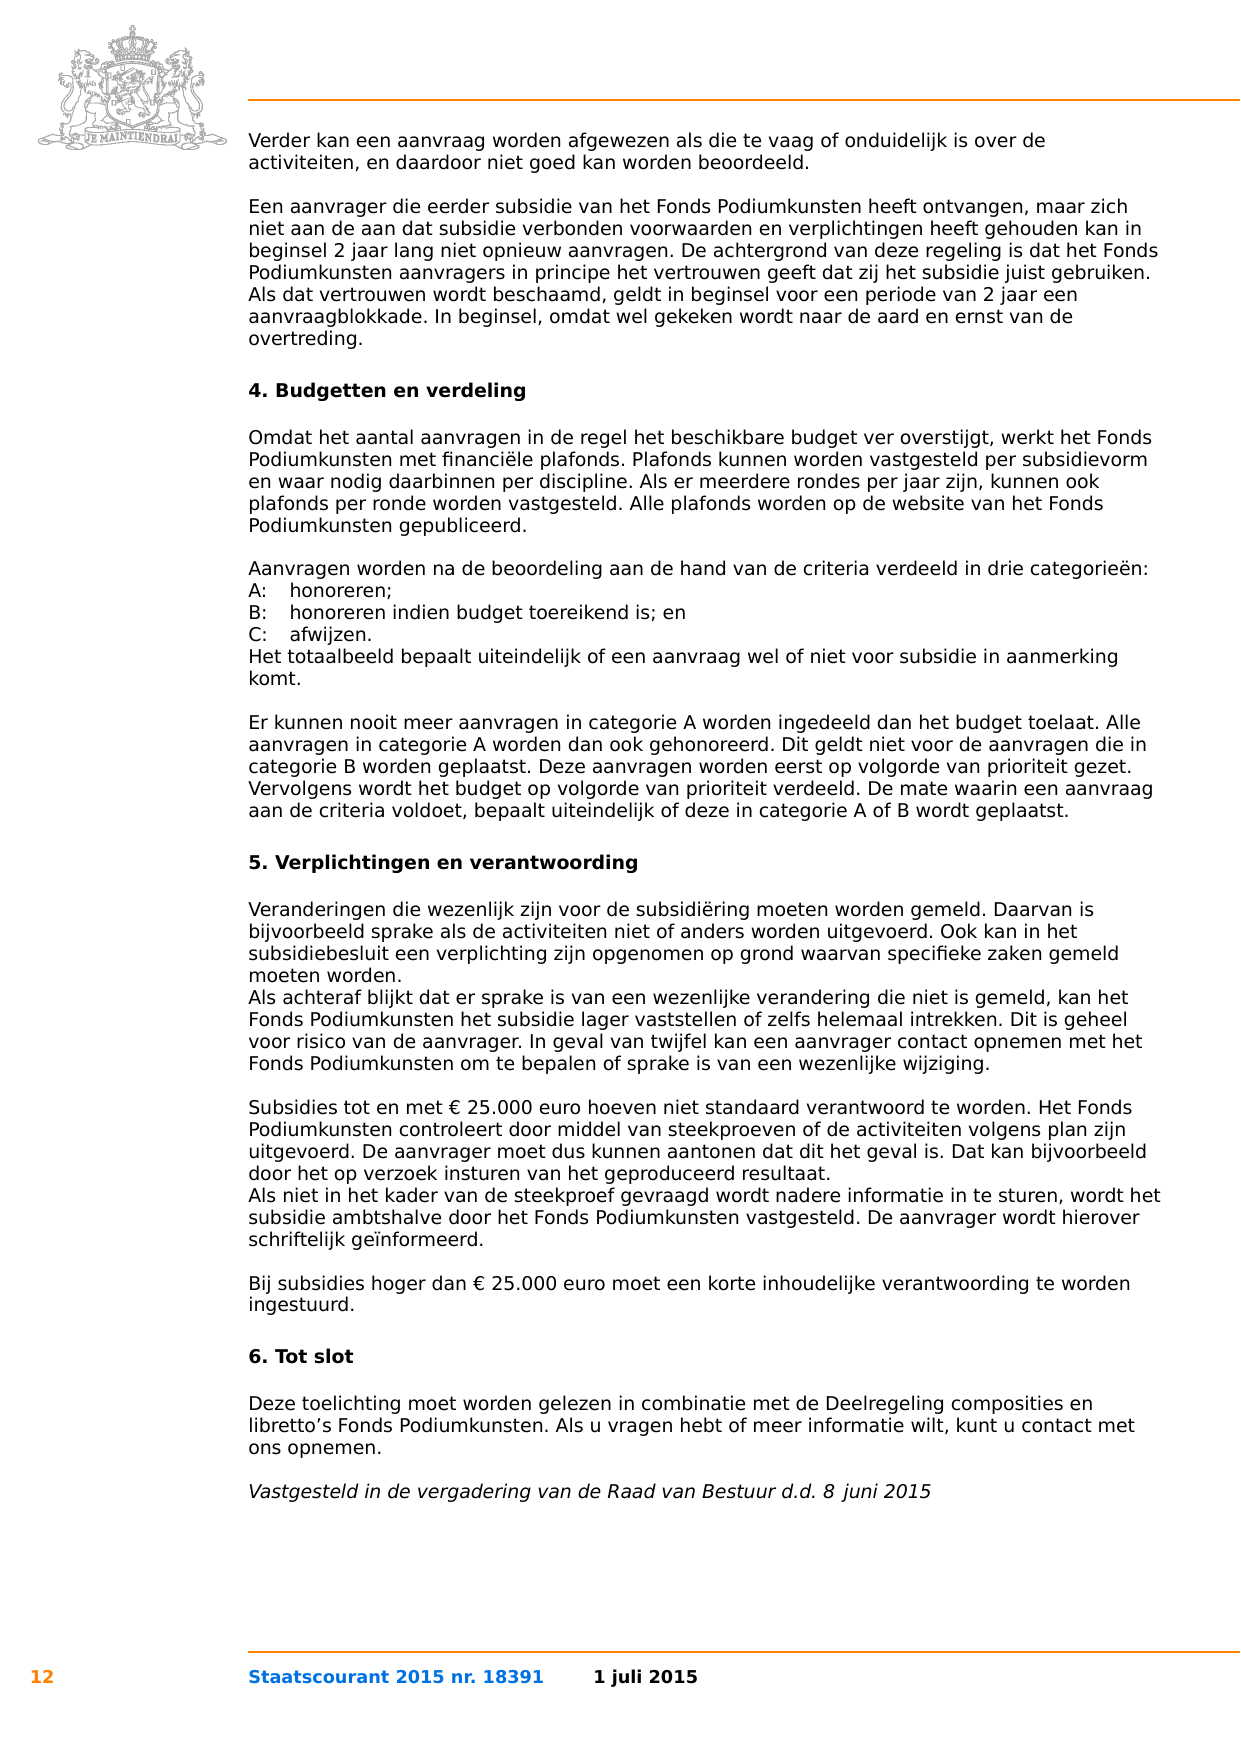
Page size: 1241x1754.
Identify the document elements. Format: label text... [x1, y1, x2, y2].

text Bij subsidies hoger dan € 25.000 euro moet een korte inhoudelijke verantwoording te worden ingestuurd. [248, 1272, 1163, 1316]
text Een aanvrager die eerder subsidie van het Fonds Podiumkunsten heeft ontvangen, maar zich niet aan de aan dat subsidie verbonden voorwaarden en verplichtingen heeft gehouden kan in beginsel 2 jaar lang niet opnieuw aanvragen. De achtergrond van deze regeling is dat het Fonds Podiumkunsten aanvragers in principe het vertrouwen geeft dat zij het subsidie juist gebruiken. Als dat vertrouwen wordt beschaamd, geldt in beginsel voor een periode van 2 jaar een aanvraagblokkade. In beginsel, omdat wel gekeken wordt naar de aard en ernst van de overtreding. [248, 196, 1163, 349]
text Verder kan een aanvraag worden afgewezen als die te vaag of onduidelijk is over de activiteiten, en daardoor niet goed kan worden beoordeeld. [248, 130, 1163, 174]
subtitle 6. Tot slot [248, 1346, 1163, 1368]
text Het totaalbeeld bepaalt uiteindelijk of een aanvraag wel of niet voor subsidie in aanmerking komt. [248, 646, 1163, 690]
text Er kunnen nooit meer aanvragen in categorie A worden ingedeeld dan het budget toelaat. Alle aanvragen in categorie A worden dan ook gehonoreerd. Dit geldt niet voor de aanvragen die in categorie B worden geplaatst. Deze aanvragen worden eerst op volgorde van prioriteit gezet. Vervolgens wordt het budget op volgorde van prioriteit verdeeld. De mate waarin een aanvraag aan de criteria voldoet, bepaalt uiteindelijk of deze in categorie A of B wordt geplaatst. [248, 712, 1163, 822]
text A: honoreren; [248, 580, 1163, 602]
text Veranderingen die wezenlijk zijn voor de subsidiëring moeten worden gemeld. Daarvan is bijvoorbeeld sprake als de activiteiten niet of anders worden uitgevoerd. Ook kan in het subsidiebesluit een verplichting zijn opgenomen op grond waarvan specifieke zaken gemeld moeten worden. [248, 899, 1163, 987]
text B: honoreren indien budget toereikend is; en [248, 602, 1163, 624]
picture [38, 25, 227, 150]
subtitle 4. Budgetten en verdeling [248, 379, 1163, 402]
text C: afwijzen. [248, 624, 1163, 646]
text Aanvragen worden na de beoordeling aan de hand van de criteria verdeeld in drie categorieën: [248, 558, 1163, 580]
text Omdat het aantal aanvragen in de regel het beschikbare budget ver overstijgt, werkt het Fonds Podiumkunsten met financiële plafonds. Plafonds kunnen worden vastgesteld per subsidievorm en waar nodig daarbinnen per discipline. Als er meerdere rondes per jaar zijn, kunnen ook plafonds per ronde worden vastgesteld. Alle plafonds worden op de website van het Fonds Podiumkunsten gepubliceerd. [248, 427, 1163, 536]
text Als achteraf blijkt dat er sprake is van een wezenlijke verandering die niet is gemeld, kan het Fonds Podiumkunsten het subsidie lager vaststellen of zelfs helemaal intrekken. Dit is geheel voor risico van de aanvrager. In geval van twijfel kan een aanvrager contact opnemen met het Fonds Podiumkunsten om te bepalen of sprake is van een wezenlijke wijziging. [248, 987, 1163, 1075]
text Deze toelichting moet worden gelezen in combinatie met de Deelregeling composities en libretto’s Fonds Podiumkunsten. Als u vragen hebt of meer informatie wilt, kunt u contact met ons opnemen. [248, 1393, 1163, 1459]
subtitle 5. Verplichtingen en verantwoording [248, 852, 1163, 874]
text Als niet in het kader van de steekproef gevraagd wordt nadere informatie in te sturen, wordt het subsidie ambtshalve door het Fonds Podiumkunsten vastgesteld. De aanvrager wordt hierover schriftelijk geïnformeerd. [248, 1184, 1163, 1251]
text Subsidies tot en met € 25.000 euro hoeven niet standaard verantwoord te worden. Het Fonds Podiumkunsten controleert door middel van steekproeven of de activiteiten volgens plan zijn uitgevoerd. De aanvrager moet dus kunnen aantonen dat dit het geval is. Dat kan bijvoorbeeld door het op verzoek insturen van het geproduceerd resultaat. [248, 1097, 1163, 1184]
text Vastgesteld in de vergadering van de Raad van Bestuur d.d. 8 juni 2015 [248, 1481, 1163, 1503]
